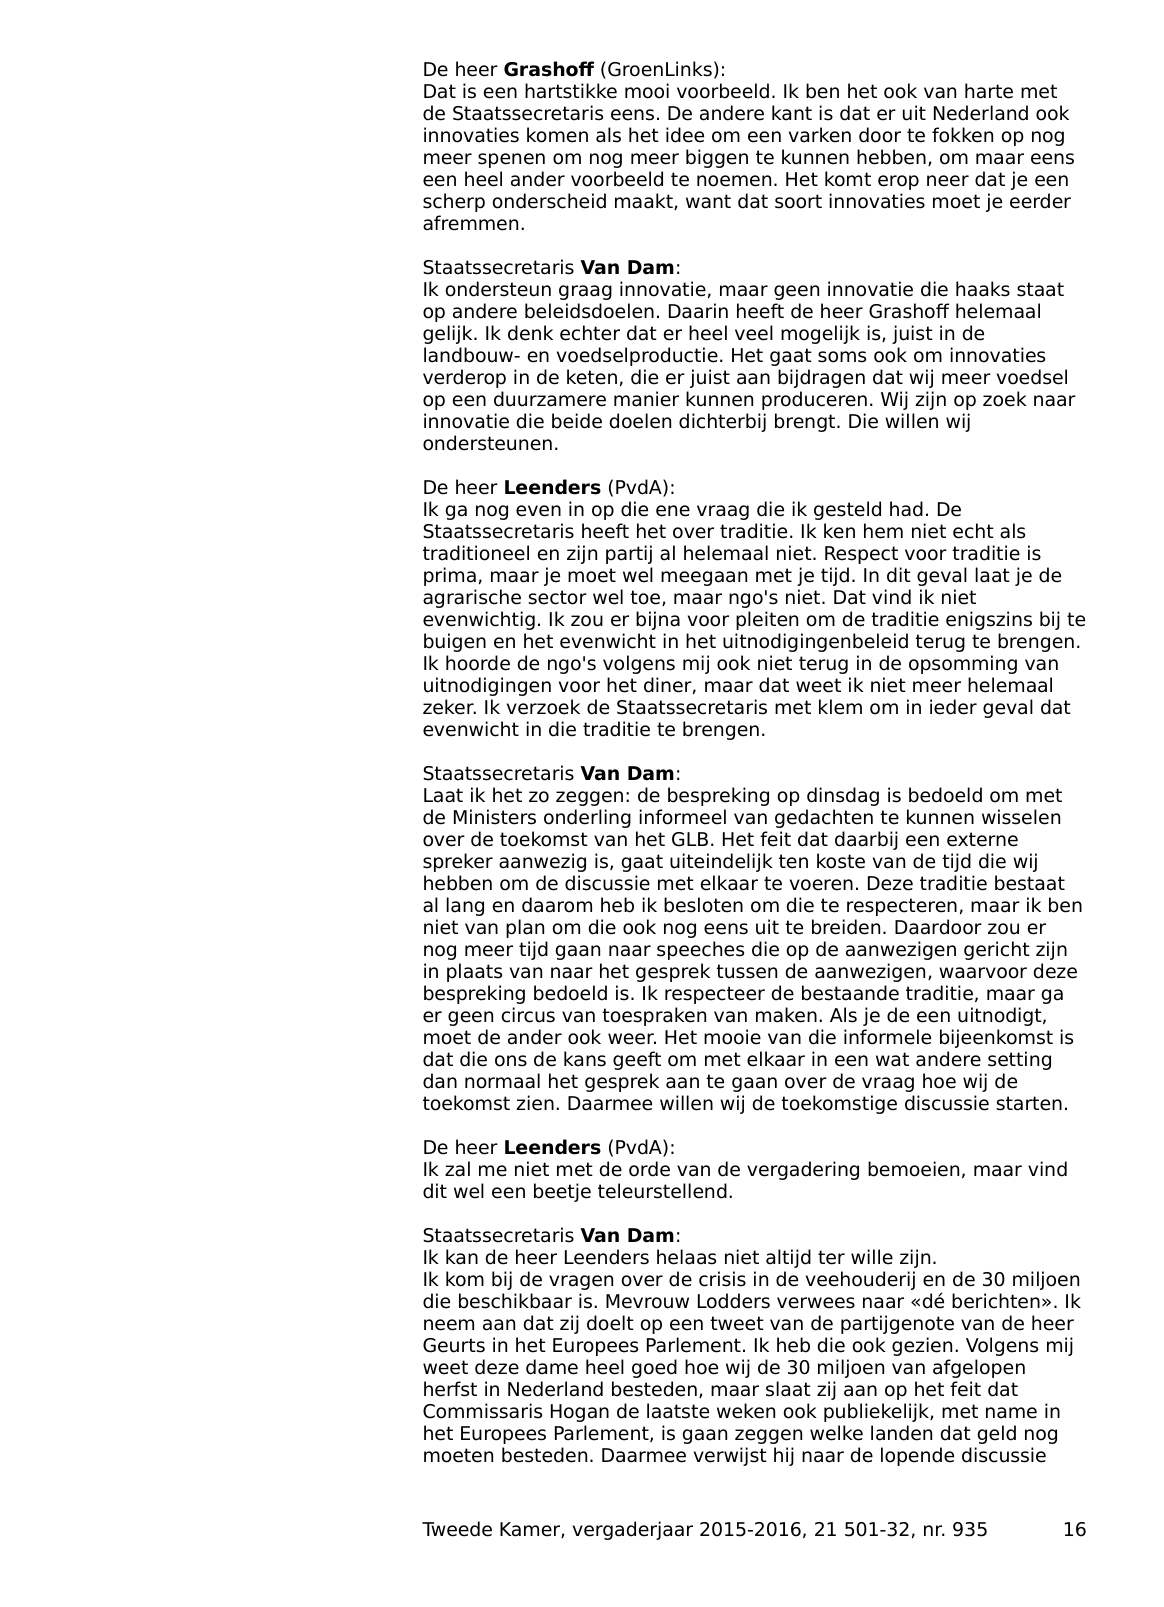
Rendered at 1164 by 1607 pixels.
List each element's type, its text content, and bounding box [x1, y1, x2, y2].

text De heer Leenders (PvdA): [422, 477, 1087, 499]
text De heer Leenders (PvdA): [422, 1137, 1087, 1159]
text Ik kan de heer Leenders helaas niet altijd ter wille zijn. [422, 1247, 1087, 1269]
text Ik zal me niet met de orde van de vergadering bemoeien, maar vind dit wel een beetje teleurstellend. [422, 1159, 1087, 1203]
text Staatssecretaris Van Dam: [422, 257, 1087, 279]
text Dat is een hartstikke mooi voorbeeld. Ik ben het ook van harte met de Staatssecretaris eens. De andere kant is dat er uit Nederland ook innovaties komen als het idee om een varken door te fokken op nog meer spenen om nog meer biggen te kunnen hebben, om maar eens een heel ander voorbeeld te noemen. Het komt erop neer dat je een scherp onderscheid maakt, want dat soort innovaties moet je eerder afremmen. [422, 81, 1087, 235]
text Ik kom bij de vragen over de crisis in de veehouderij en de 30 miljoen die beschikbaar is. Mevrouw Lodders verwees naar «dé berichten». Ik neem aan dat zij doelt op een tweet van de partijgenote van de heer Geurts in het Europees Parlement. Ik heb die ook gezien. Volgens mij weet deze dame heel goed hoe wij de 30 miljoen van afgelopen herfst in Nederland besteden, maar slaat zij aan op het feit dat Commissaris Hogan de laatste weken ook publiekelijk, met name in het Europees Parlement, is gaan zeggen welke landen dat geld nog moeten besteden. Daarmee verwijst hij naar de lopende discussie [422, 1269, 1087, 1467]
text Ik ondersteun graag innovatie, maar geen innovatie die haaks staat op andere beleidsdoelen. Daarin heeft de heer Grashoff helemaal gelijk. Ik denk echter dat er heel veel mogelijk is, juist in de landbouw- en voedselproductie. Het gaat soms ook om innovaties verderop in de keten, die er juist aan bijdragen dat wij meer voedsel op een duurzamere manier kunnen produceren. Wij zijn op zoek naar innovatie die beide doelen dichterbij brengt. Die willen wij ondersteunen. [422, 279, 1087, 455]
text De heer Grashoff (GroenLinks): [422, 59, 1087, 81]
text Staatssecretaris Van Dam: [422, 763, 1087, 785]
text Staatssecretaris Van Dam: [422, 1225, 1087, 1247]
text Laat ik het zo zeggen: de bespreking op dinsdag is bedoeld om met de Ministers onderling informeel van gedachten te kunnen wisselen over de toekomst van het GLB. Het feit dat daarbij een externe spreker aanwezig is, gaat uiteindelijk ten koste van de tijd die wij hebben om de discussie met elkaar te voeren. Deze traditie bestaat al lang en daarom heb ik besloten om die te respecteren, maar ik ben niet van plan om die ook nog eens uit te breiden. Daardoor zou er nog meer tijd gaan naar speeches die op de aanwezigen gericht zijn in plaats van naar het gesprek tussen de aanwezigen, waarvoor deze bespreking bedoeld is. Ik respecteer de bestaande traditie, maar ga er geen circus van toespraken van maken. Als je de een uitnodigt, moet de ander ook weer. Het mooie van die informele bijeenkomst is dat die ons de kans geeft om met elkaar in een wat andere setting dan normaal het gesprek aan te gaan over de vraag hoe wij de toekomst zien. Daarmee willen wij de toekomstige discussie starten. [422, 785, 1087, 1115]
text Ik ga nog even in op die ene vraag die ik gesteld had. De Staatssecretaris heeft het over traditie. Ik ken hem niet echt als traditioneel en zijn partij al helemaal niet. Respect voor traditie is prima, maar je moet wel meegaan met je tijd. In dit geval laat je de agrarische sector wel toe, maar ngo's niet. Dat vind ik niet evenwichtig. Ik zou er bijna voor pleiten om de traditie enigszins bij te buigen en het evenwicht in het uitnodigingenbeleid terug te brengen. Ik hoorde de ngo's volgens mij ook niet terug in de opsomming van uitnodigingen voor het diner, maar dat weet ik niet meer helemaal zeker. Ik verzoek de Staatssecretaris met klem om in ieder geval dat evenwicht in die traditie te brengen. [422, 499, 1087, 741]
